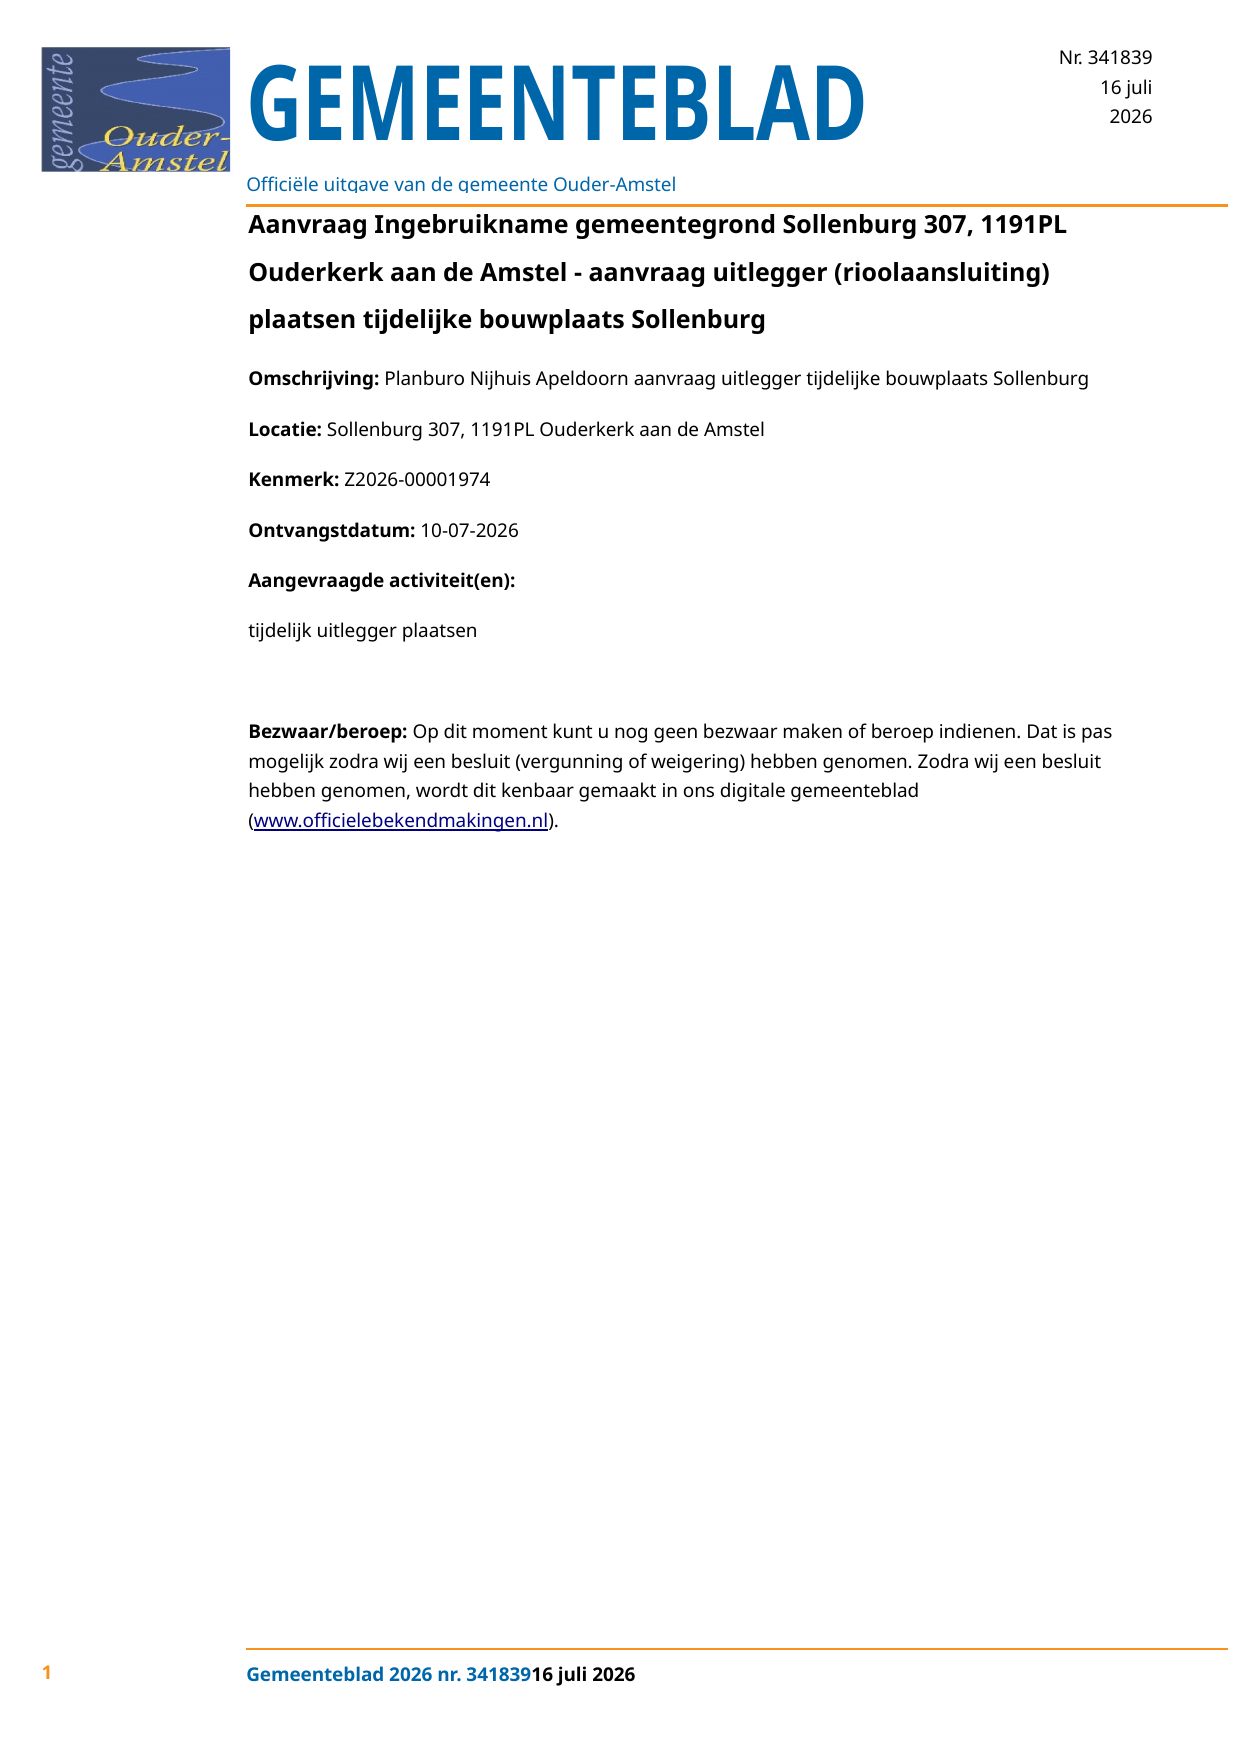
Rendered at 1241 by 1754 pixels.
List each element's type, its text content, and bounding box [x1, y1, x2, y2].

text Kenmerk: Z2026-00001974 [248, 466, 1152, 492]
text Bezwaar/beroep: Op dit moment kunt u nog geen bezwaar maken of beroep indienen. Dat is pas mogelijk zodra wij een besluit (vergunning of weigering) hebben genomen. Zodra wij een besluit hebben genomen, wordt dit kenbaar gemaakt in ons digitale gemeenteblad (www.officielebekendmakingen.nl). [248, 718, 1152, 833]
text tijdelijk uitlegger plaatsen [248, 618, 1152, 643]
text Aangevraagde activiteit(en): [248, 567, 1152, 593]
text Locatie: Sollenburg 307, 1191PL Ouderkerk aan de Amstel [248, 416, 1152, 442]
text Aanvraag Ingebruikname gemeentegrond Sollenburg 307, 1191PL Ouderkerk aan de Amstel - aanvraag uitlegger (rioolaansluiting) plaatsen tijdelijke bouwplaats Sollenburg [248, 207, 1152, 336]
picture [41, 47, 231, 172]
text Omschrijving: Planburo Nijhuis Apeldoorn aanvraag uitlegger tijdelijke bouwplaats Sollenburg [248, 366, 1152, 391]
text Ontvangstdatum: 10-07-2026 [248, 517, 1152, 542]
